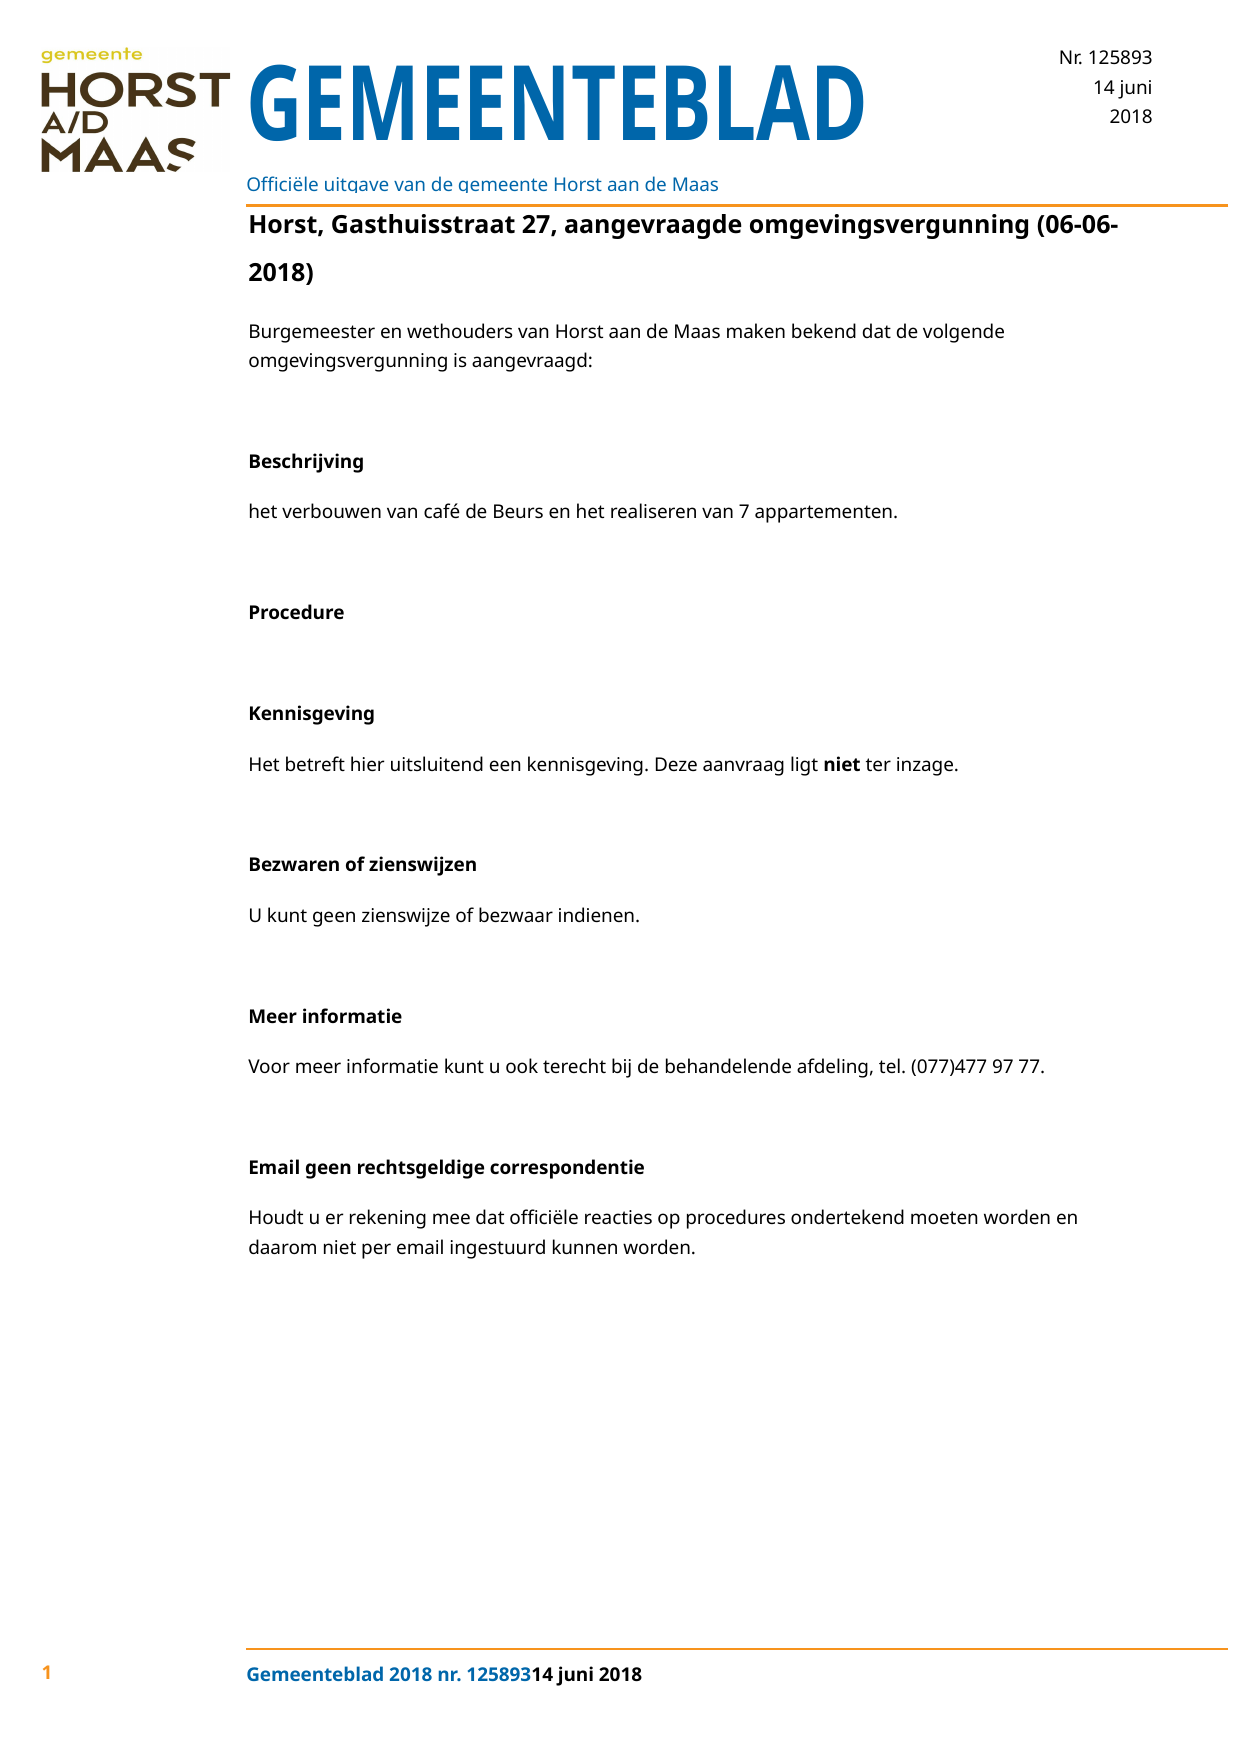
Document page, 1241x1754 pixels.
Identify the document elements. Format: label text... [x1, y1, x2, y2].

text Procedure [248, 599, 1152, 625]
text Voor meer informatie kunt u ook terecht bij de behandelende afdeling, tel. (077)477 97 77. [248, 1053, 1152, 1079]
picture [41, 47, 231, 172]
text Meer informatie [248, 1003, 1152, 1029]
text Het betreft hier uitsluitend een kennisgeving. Deze aanvraag ligt niet ter inzage. [248, 751, 1152, 777]
text het verbouwen van café de Beurs en het realiseren van 7 appartementen. [248, 499, 1152, 524]
text Beschrijving [248, 448, 1152, 474]
text Kennisgeving [248, 700, 1152, 726]
text Burgemeester en wethouders van Horst aan de Maas maken bekend dat de volgende omgevingsvergunning is aangevraagd: [248, 318, 1152, 373]
text Email geen rechtsgeldige correspondentie [248, 1154, 1152, 1180]
text Houdt u er rekening mee dat officiële reacties op procedures ondertekend moeten worden en daarom niet per email ingestuurd kunnen worden. [248, 1204, 1152, 1260]
text U kunt geen zienswijze of bezwaar indienen. [248, 902, 1152, 928]
text Horst, Gasthuisstraat 27, aangevraagde omgevingsvergunning (06-06-2018) [248, 207, 1152, 288]
text Bezwaren of zienswijzen [248, 852, 1152, 877]
